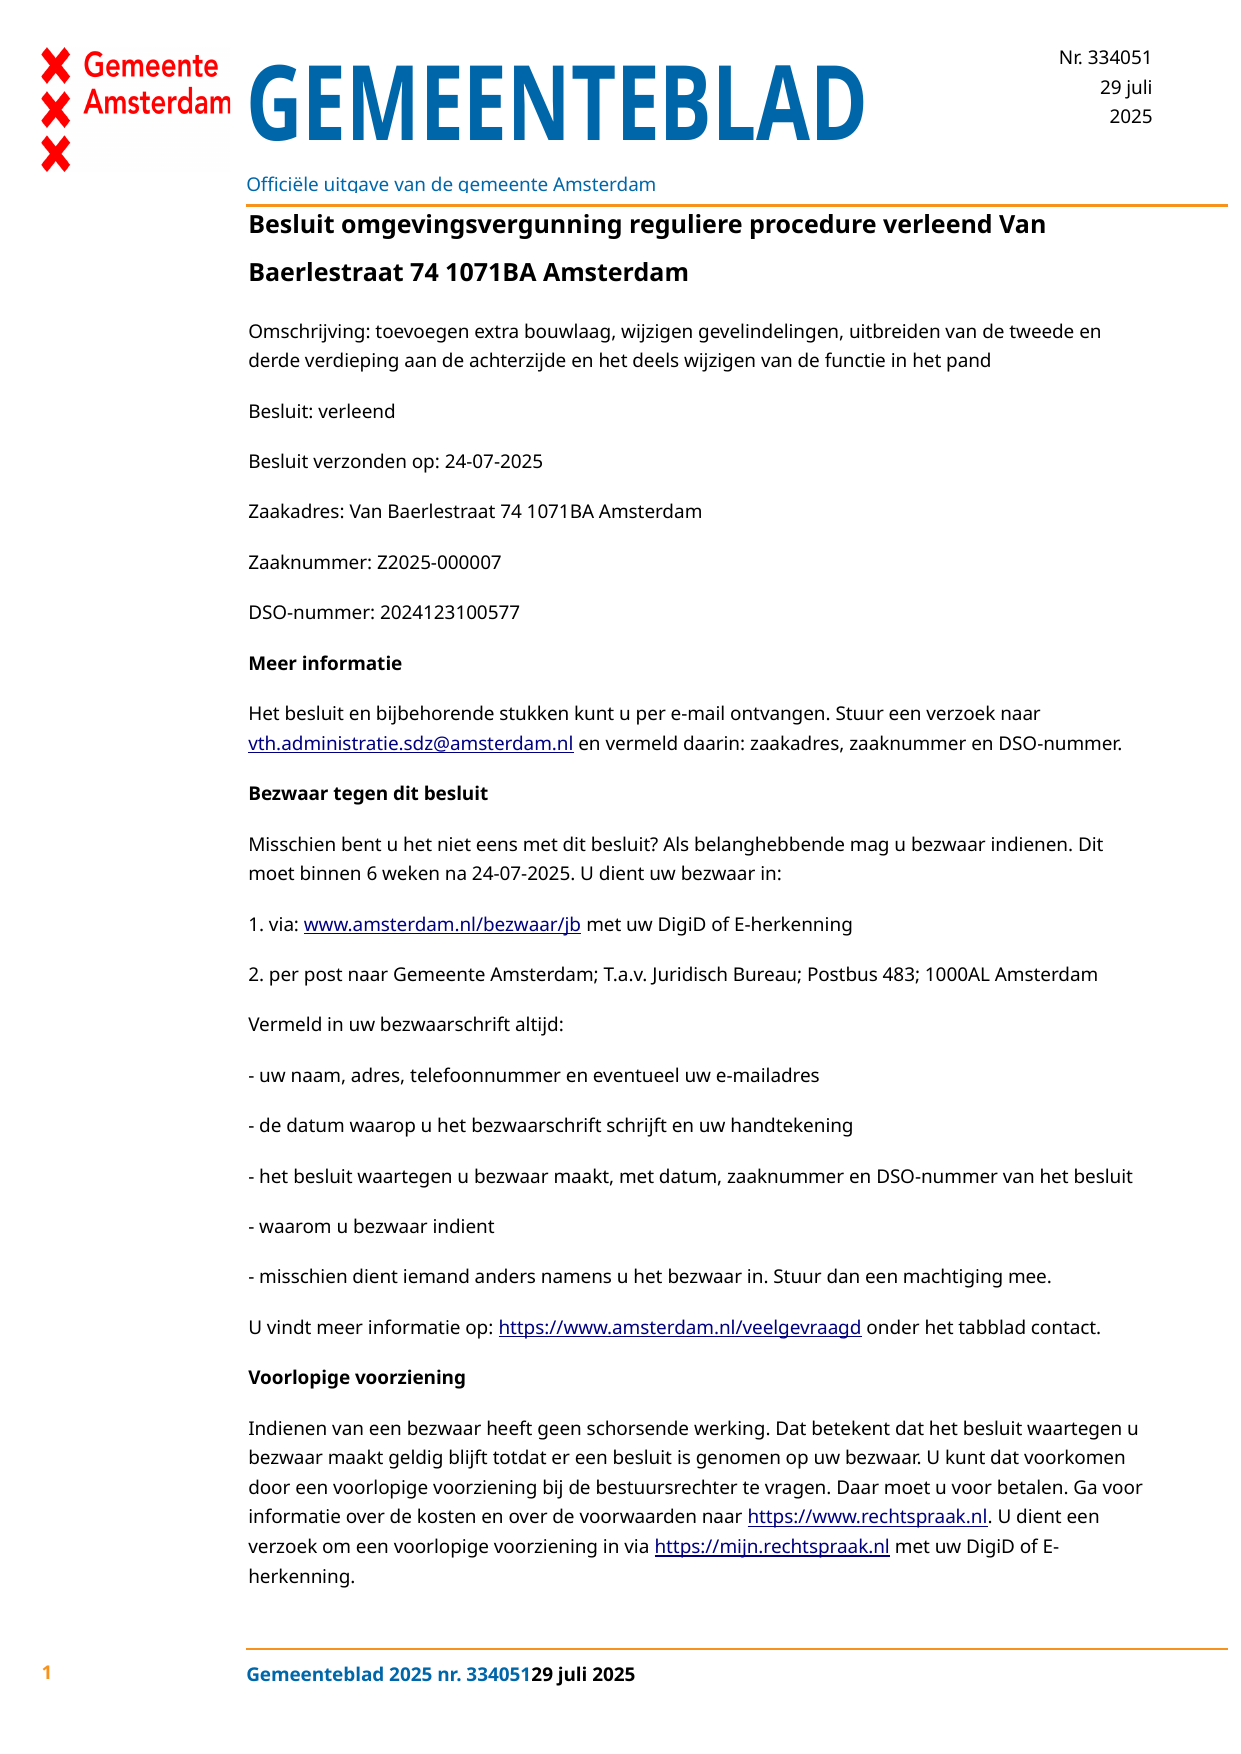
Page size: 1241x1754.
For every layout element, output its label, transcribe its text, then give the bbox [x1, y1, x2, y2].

text Bezwaar tegen dit besluit [248, 780, 1152, 806]
text Misschien bent u het niet eens met dit besluit? Als belanghebbende mag u bezwaar indienen. Dit moet binnen 6 weken na 24-07-2025. U dient uw bezwaar in: [248, 831, 1152, 886]
text - waarom u bezwaar indient [248, 1213, 1152, 1239]
text Besluit verzonden op: 24-07-2025 [248, 448, 1152, 474]
text Vermeld in uw bezwaarschrift altijd: [248, 1012, 1152, 1037]
text - misschien dient iemand anders namens u het bezwaar in. Stuur dan een machtiging mee. [248, 1264, 1152, 1289]
picture [41, 47, 231, 172]
text Meer informatie [248, 650, 1152, 676]
text Het besluit en bijbehorende stukken kunt u per e-mail ontvangen. Stuur een verzoek naar vth.administratie.sdz@amsterdam.nl en vermeld daarin: zaakadres, zaaknummer en DSO-nummer. [248, 700, 1152, 756]
text U vindt meer informatie op: https://www.amsterdam.nl/veelgevraagd onder het tabblad contact. [248, 1314, 1152, 1340]
text Indienen van een bezwaar heeft geen schorsende werking. Dat betekent dat het besluit waartegen u bezwaar maakt geldig blijft totdat er een besluit is genomen op uw bezwaar. U kunt dat voorkomen door een voorlopige voorziening bij de bestuursrechter te vragen. Daar moet u voor betalen. Ga voor informatie over de kosten en over de voorwaarden naar https://www.rechtspraak.nl. U dient een verzoek om een voorlopige voorziening in via https://mijn.rechtspraak.nl met uw DigiD of E-herkenning. [248, 1415, 1152, 1589]
text Besluit omgevingsvergunning reguliere procedure verleend Van Baerlestraat 74 1071BA Amsterdam [248, 207, 1152, 288]
text - uw naam, adres, telefoonnummer en eventueel uw e-mailadres [248, 1062, 1152, 1088]
text Zaakadres: Van Baerlestraat 74 1071BA Amsterdam [248, 499, 1152, 524]
text Zaaknummer: Z2025-000007 [248, 549, 1152, 575]
text Omschrijving: toevoegen extra bouwlaag, wijzigen gevelindelingen, uitbreiden van de tweede en derde verdieping aan de achterzijde en het deels wijzigen van de functie in het pand [248, 318, 1152, 373]
text 2. per post naar Gemeente Amsterdam; T.a.v. Juridisch Bureau; Postbus 483; 1000AL Amsterdam [248, 961, 1152, 987]
text DSO-nummer: 2024123100577 [248, 599, 1152, 625]
text 1. via: www.amsterdam.nl/bezwaar/jb met uw DigiD of E-herkenning [248, 911, 1152, 937]
text Besluit: verleend [248, 398, 1152, 424]
text - de datum waarop u het bezwaarschrift schrijft en uw handtekening [248, 1112, 1152, 1138]
text - het besluit waartegen u bezwaar maakt, met datum, zaaknummer en DSO-nummer van het besluit [248, 1163, 1152, 1189]
text Voorlopige voorziening [248, 1364, 1152, 1390]
